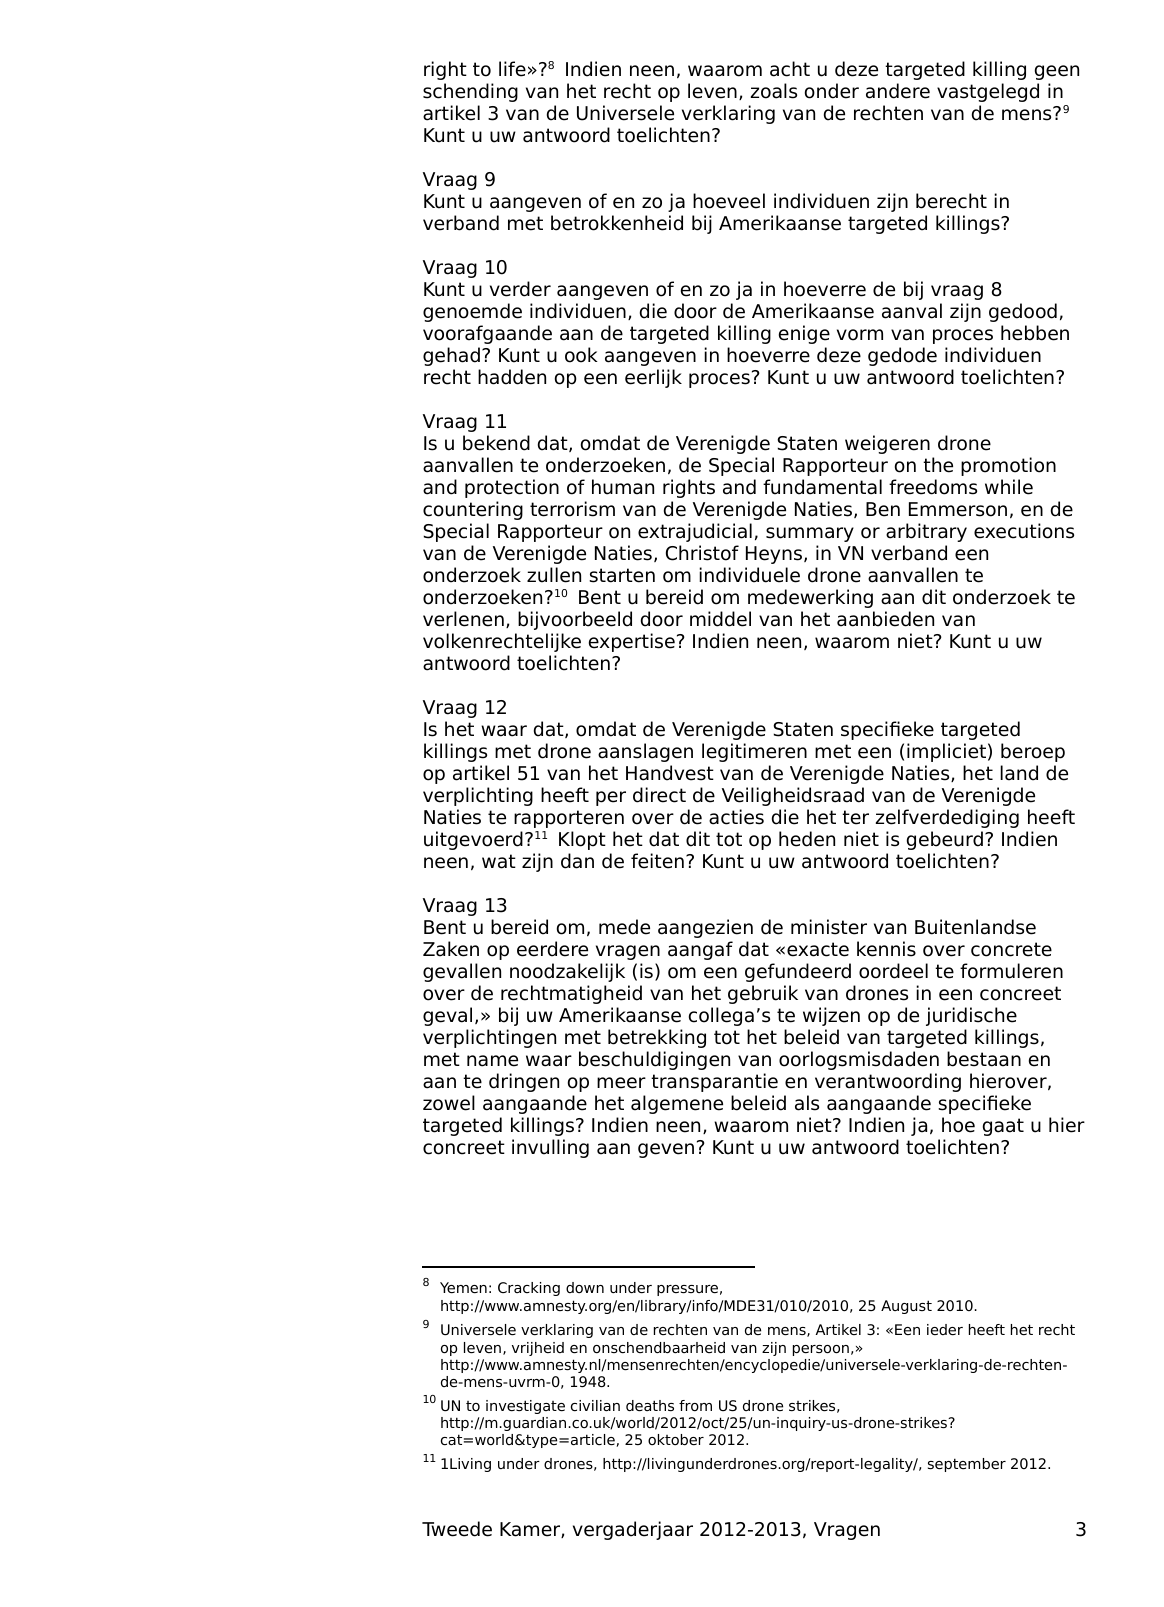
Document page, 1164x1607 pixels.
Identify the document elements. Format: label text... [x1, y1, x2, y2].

text Vraag 12 [422, 697, 1087, 719]
text Is het waar dat, omdat de Verenigde Staten specifieke targeted killings met drone aanslagen legitimeren met een (impliciet) beroep op artikel 51 van het Handvest van de Verenigde Naties, het land de verplichting heeft per direct de Veiligheidsraad van de Verenigde Naties te rapporteren over de acties die het ter zelfverdediging heeft uitgevoerd? Klopt het dat dit tot op heden niet is gebeurd? Indien neen, wat zijn dan de feiten? Kunt u uw antwoord toelichten? [422, 719, 1087, 873]
text Vraag 13 [422, 895, 1087, 917]
text Vraag 10 [422, 257, 1087, 279]
text Vraag 11 [422, 411, 1087, 433]
text 1Living under drones, http://livingunderdrones.org/report-legality/, september 2012. [422, 1452, 1087, 1474]
text UN to investigate civilian deaths from US drone strikes, http://m.guardian.co.uk/world/2012/oct/25/un-inquiry-us-drone-strikes?cat=world&type=article, 25 oktober 2012. [422, 1393, 1087, 1449]
text Kunt u verder aangeven of en zo ja in hoeverre de bij vraag 8 genoemde individuen, die door de Amerikaanse aanval zijn gedood, voorafgaande aan de targeted killing enige vorm van proces hebben gehad? Kunt u ook aangeven in hoeverre deze gedode individuen recht hadden op een eerlijk proces? Kunt u uw antwoord toelichten? [422, 279, 1087, 389]
text Yemen: Cracking down under pressure, http://www.amnesty.org/en/library/info/MDE31/010/2010, 25 August 2010. [422, 1276, 1087, 1315]
text Bent u bereid om, mede aangezien de minister van Buitenlandse Zaken op eerdere vragen aangaf dat «exacte kennis over concrete gevallen noodzakelijk (is) om een gefundeerd oordeel te formuleren over de rechtmatigheid van het gebruik van drones in een concreet geval,» bij uw Amerikaanse collega’s te wijzen op de juridische verplichtingen met betrekking tot het beleid van targeted killings, met name waar beschuldigingen van oorlogsmisdaden bestaan en aan te dringen op meer transparantie en verantwoording hierover, zowel aangaande het algemene beleid als aangaande specifieke targeted killings? Indien neen, waarom niet? Indien ja, hoe gaat u hier concreet invulling aan geven? Kunt u uw antwoord toelichten? [422, 917, 1087, 1159]
text right to life»? Indien neen, waarom acht u deze targeted killing geen schending van het recht op leven, zoals onder andere vastgelegd in artikel 3 van de Universele verklaring van de rechten van de mens? Kunt u uw antwoord toelichten? [422, 59, 1087, 147]
text Universele verklaring van de rechten van de mens, Artikel 3: «Een ieder heeft het recht op leven, vrijheid en onschendbaarheid van zijn persoon,» http://www.amnesty.nl/mensenrechten/encyclopedie/universele-verklaring-de-rechten-de-mens-uvrm-0, 1948. [422, 1318, 1087, 1391]
text Kunt u aangeven of en zo ja hoeveel individuen zijn berecht in verband met betrokkenheid bij Amerikaanse targeted killings? [422, 191, 1087, 235]
text Is u bekend dat, omdat de Verenigde Staten weigeren drone aanvallen te onderzoeken, de Special Rapporteur on the promotion and protection of human rights and fundamental freedoms while countering terrorism van de Verenigde Naties, Ben Emmerson, en de Special Rapporteur on extrajudicial, summary or arbitrary executions van de Verenigde Naties, Christof Heyns, in VN verband een onderzoek zullen starten om individuele drone aanvallen te onderzoeken? Bent u bereid om medewerking aan dit onderzoek te verlenen, bijvoorbeeld door middel van het aanbieden van volkenrechtelijke expertise? Indien neen, waarom niet? Kunt u uw antwoord toelichten? [422, 433, 1087, 675]
text Vraag 9 [422, 169, 1087, 191]
